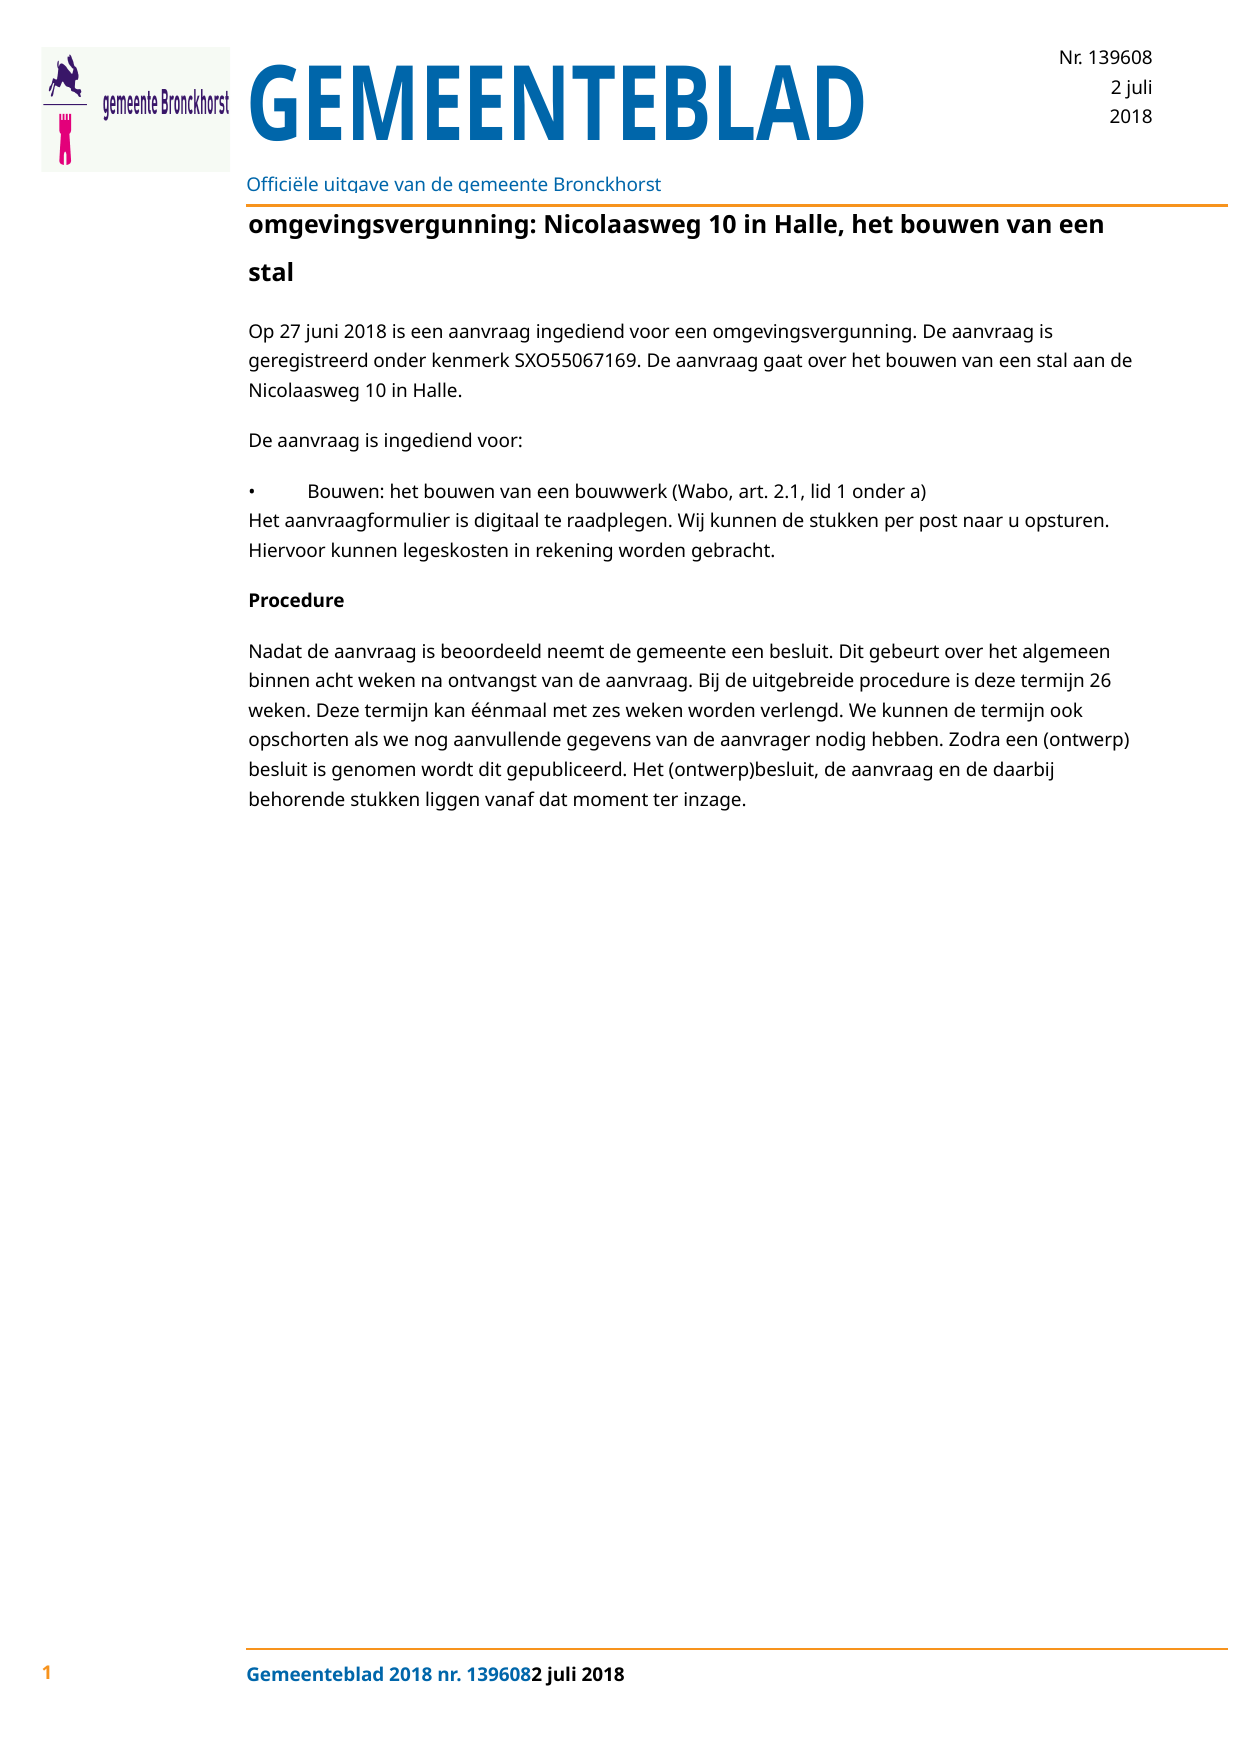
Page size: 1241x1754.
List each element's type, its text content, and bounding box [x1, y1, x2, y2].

text Het aanvraagformulier is digitaal te raadplegen. Wij kunnen de stukken per post naar u opsturen. Hiervoor kunnen legeskosten in rekening worden gebracht. [248, 507, 1152, 563]
text Nadat de aanvraag is beoordeeld neemt de gemeente een besluit. Dit gebeurt over het algemeen binnen acht weken na ontvangst van de aanvraag. Bij de uitgebreide procedure is deze termijn 26 weken. Deze termijn kan éénmaal met zes weken worden verlengd. We kunnen de termijn ook opschorten als we nog aanvullende gegevens van de aanvrager nodig hebben. Zodra een (ontwerp) besluit is genomen wordt dit gepubliceerd. Het (ontwerp)besluit, de aanvraag en de daarbij behorende stukken liggen vanaf dat moment ter inzage. [248, 638, 1152, 812]
text omgevingsvergunning: Nicolaasweg 10 in Halle, het bouwen van een stal [248, 207, 1152, 288]
text De aanvraag is ingediend voor: [248, 427, 1152, 453]
text Op 27 juni 2018 is een aanvraag ingediend voor een omgevingsvergunning. De aanvraag is geregistreerd onder kenmerk SXO55067169. De aanvraag gaat over het bouwen van een stal aan de Nicolaasweg 10 in Halle. [248, 318, 1152, 403]
picture [41, 47, 231, 172]
list Bouwen: het bouwen van een bouwwerk (Wabo, art. 2.1, lid 1 onder a) [248, 478, 1152, 504]
text Procedure [248, 587, 1152, 613]
